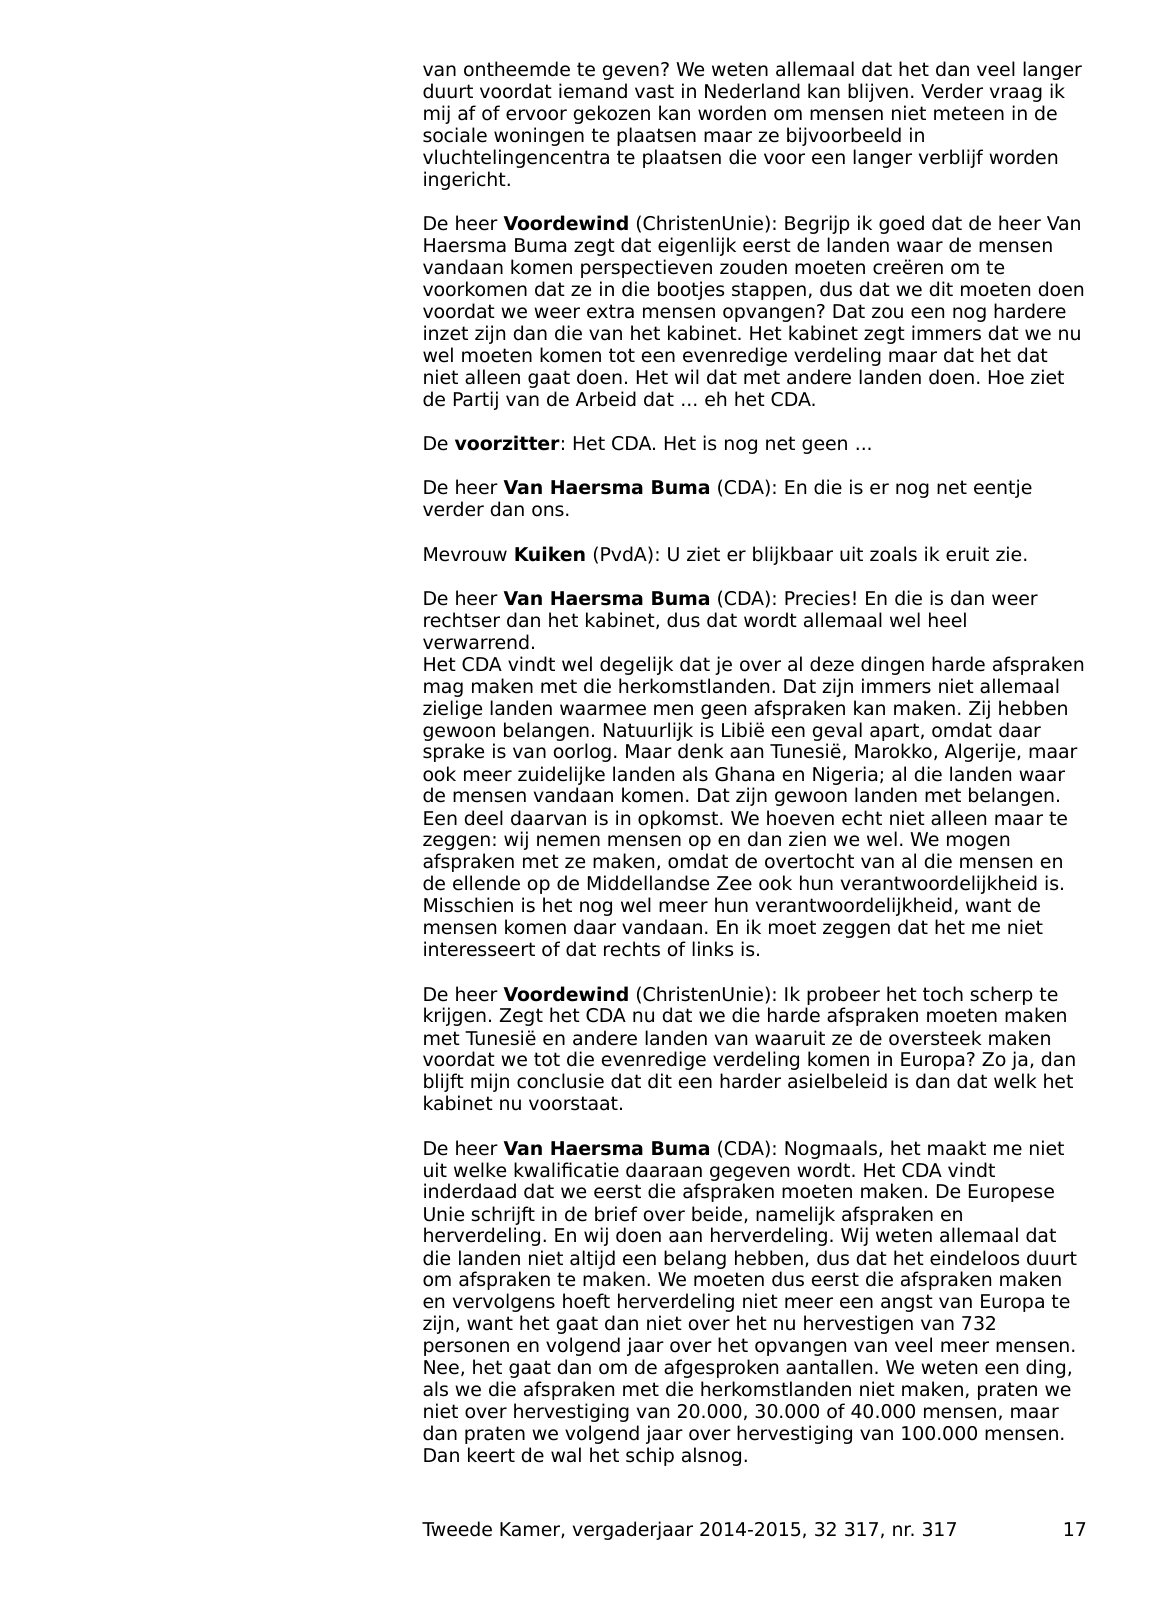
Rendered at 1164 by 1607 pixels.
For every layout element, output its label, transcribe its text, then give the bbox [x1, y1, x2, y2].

text De voorzitter: Het CDA. Het is nog net geen ... [422, 433, 1087, 455]
text De heer Voordewind (ChristenUnie): Begrijp ik goed dat de heer Van Haersma Buma zegt dat eigenlijk eerst de landen waar de mensen vandaan komen perspectieven zouden moeten creëren om te voorkomen dat ze in die bootjes stappen, dus dat we dit moeten doen voordat we weer extra mensen opvangen? Dat zou een nog hardere inzet zijn dan die van het kabinet. Het kabinet zegt immers dat we nu wel moeten komen tot een evenredige verdeling maar dat het dat niet alleen gaat doen. Het wil dat met andere landen doen. Hoe ziet de Partij van de Arbeid dat ... eh het CDA. [422, 213, 1087, 411]
text van ontheemde te geven? We weten allemaal dat het dan veel langer duurt voordat iemand vast in Nederland kan blijven. Verder vraag ik mij af of ervoor gekozen kan worden om mensen niet meteen in de sociale woningen te plaatsen maar ze bijvoorbeeld in vluchtelingencentra te plaatsen die voor een langer verblijf worden ingericht. [422, 59, 1087, 191]
text Het CDA vindt wel degelijk dat je over al deze dingen harde afspraken mag maken met die herkomstlanden. Dat zijn immers niet allemaal zielige landen waarmee men geen afspraken kan maken. Zij hebben gewoon belangen. Natuurlijk is Libië een geval apart, omdat daar sprake is van oorlog. Maar denk aan Tunesië, Marokko, Algerije, maar ook meer zuidelijke landen als Ghana en Nigeria; al die landen waar de mensen vandaan komen. Dat zijn gewoon landen met belangen. Een deel daarvan is in opkomst. We hoeven echt niet alleen maar te zeggen: wij nemen mensen op en dan zien we wel. We mogen afspraken met ze maken, omdat de overtocht van al die mensen en de ellende op de Middellandse Zee ook hun verantwoordelijkheid is. Misschien is het nog wel meer hun verantwoordelijkheid, want de mensen komen daar vandaan. En ik moet zeggen dat het me niet interesseert of dat rechts of links is. [422, 653, 1087, 961]
text De heer Voordewind (ChristenUnie): Ik probeer het toch scherp te krijgen. Zegt het CDA nu dat we die harde afspraken moeten maken met Tunesië en andere landen van waaruit ze de oversteek maken voordat we tot die evenredige verdeling komen in Europa? Zo ja, dan blijft mijn conclusie dat dit een harder asielbeleid is dan dat welk het kabinet nu voorstaat. [422, 983, 1087, 1115]
text De heer Van Haersma Buma (CDA): Precies! En die is dan weer rechtser dan het kabinet, dus dat wordt allemaal wel heel verwarrend. [422, 588, 1087, 653]
text De heer Van Haersma Buma (CDA): En die is er nog net eentje verder dan ons. [422, 477, 1087, 521]
text Mevrouw Kuiken (PvdA): U ziet er blijkbaar uit zoals ik eruit zie. [422, 543, 1087, 565]
text De heer Van Haersma Buma (CDA): Nogmaals, het maakt me niet uit welke kwalificatie daaraan gegeven wordt. Het CDA vindt inderdaad dat we eerst die afspraken moeten maken. De Europese Unie schrijft in de brief over beide, namelijk afspraken en herverdeling. En wij doen aan herverdeling. Wij weten allemaal dat die landen niet altijd een belang hebben, dus dat het eindeloos duurt om afspraken te maken. We moeten dus eerst die afspraken maken en vervolgens hoeft herverdeling niet meer een angst van Europa te zijn, want het gaat dan niet over het nu hervestigen van 732 personen en volgend jaar over het opvangen van veel meer mensen. Nee, het gaat dan om de afgesproken aantallen. We weten een ding, als we die afspraken met die herkomstlanden niet maken, praten we niet over hervestiging van 20.000, 30.000 of 40.000 mensen, maar dan praten we volgend jaar over hervestiging van 100.000 mensen. Dan keert de wal het schip alsnog. [422, 1137, 1087, 1467]
